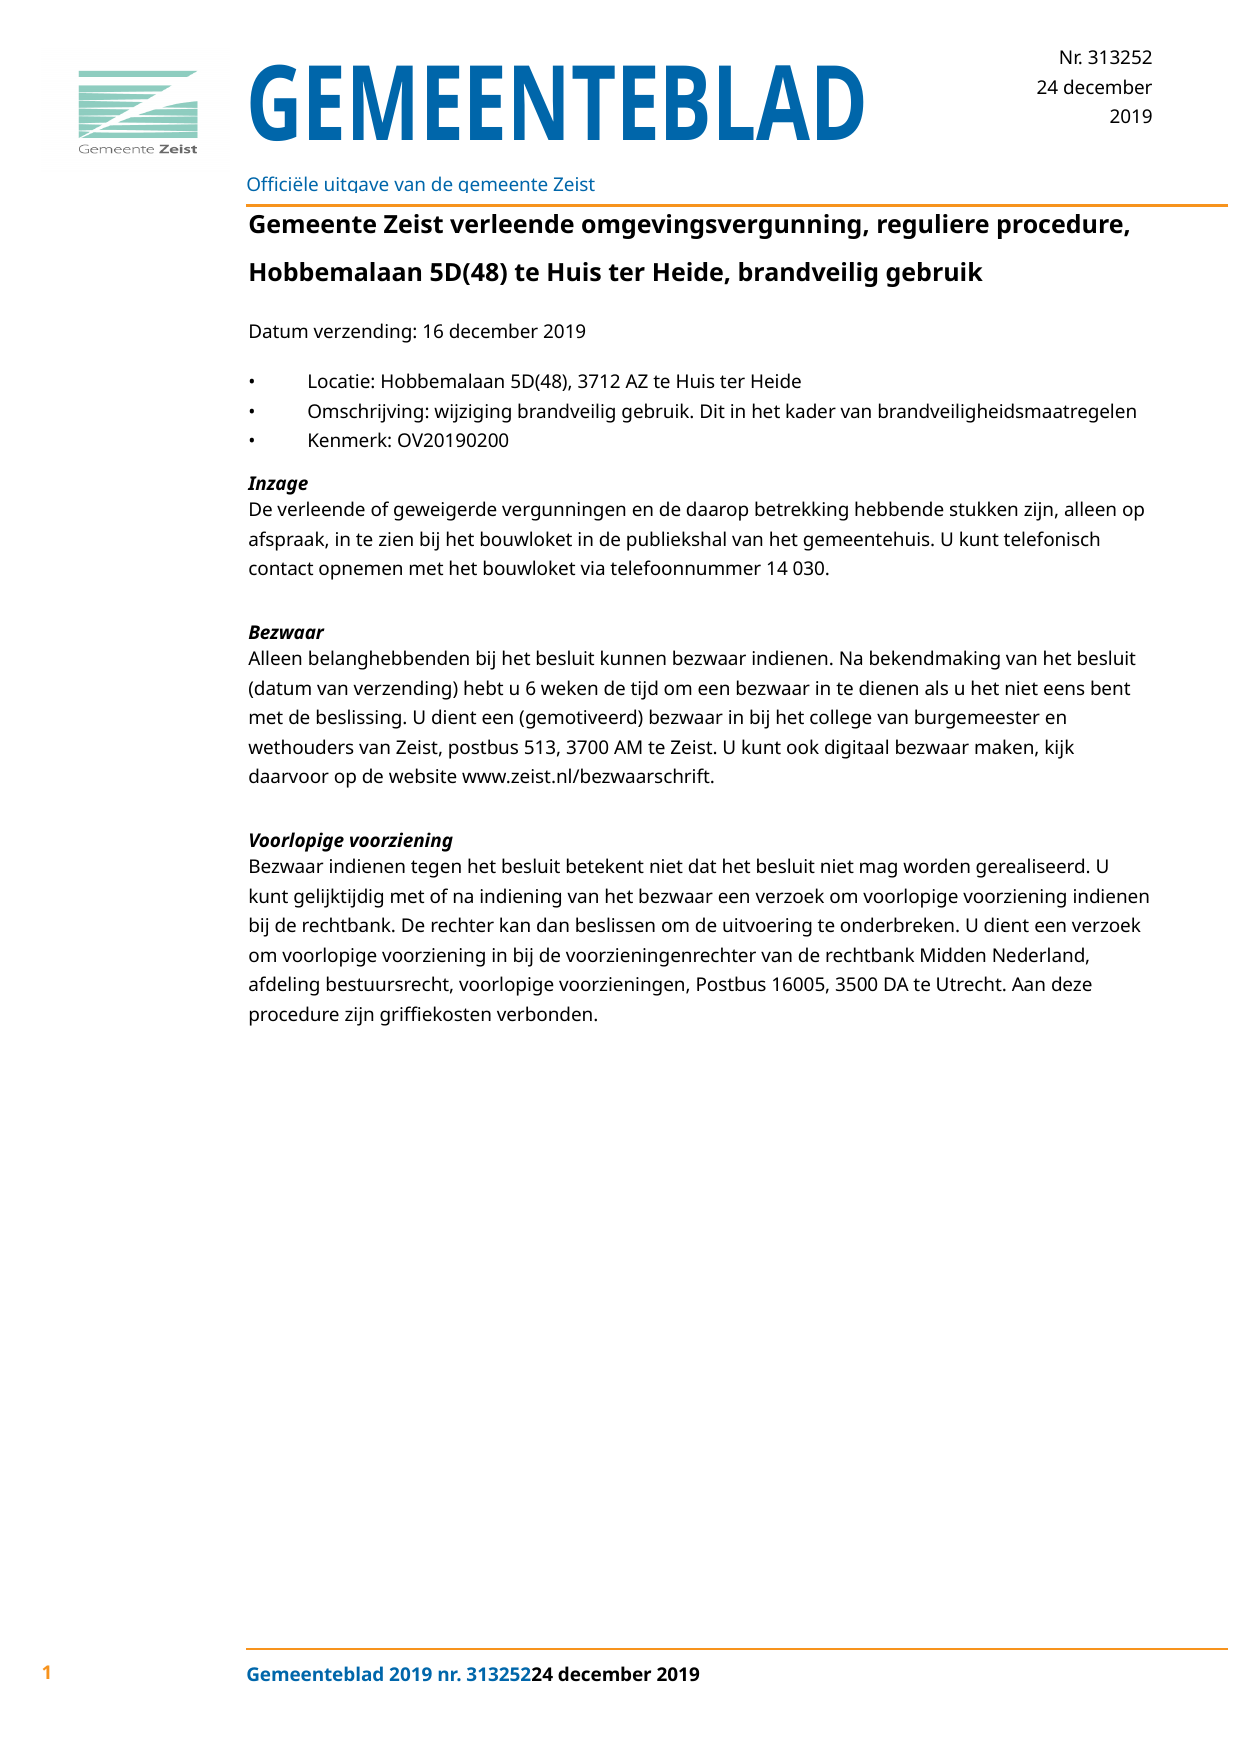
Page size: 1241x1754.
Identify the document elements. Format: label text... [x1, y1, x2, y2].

picture [41, 47, 231, 172]
text Gemeente Zeist verleende omgevingsvergunning, reguliere procedure, Hobbemalaan 5D(48) te Huis ter Heide, brandveilig gebruik [248, 207, 1152, 288]
text Datum verzending: 16 december 2019 [248, 318, 1152, 344]
text Alleen belanghebbenden bij het besluit kunnen bezwaar indienen. Na bekendmaking van het besluit (datum van verzending) hebt u 6 weken de tijd om een bezwaar in te dienen als u het niet eens bent met de beslissing. U dient een (gemotiveerd) bezwaar in bij het college van burgemeester en wethouders van Zeist, postbus 513, 3700 AM te Zeist. U kunt ook digitaal bezwaar maken, kijk daarvoor op de website www.zeist.nl/bezwaarschrift. [248, 645, 1152, 789]
text Voorlopige voorziening [248, 827, 1152, 853]
list Locatie: Hobbemalaan 5D(48), 3712 AZ te Huis ter Heide [248, 368, 1152, 394]
text Bezwaar indienen tegen het besluit betekent niet dat het besluit niet mag worden gerealiseerd. U kunt gelijktijdig met of na indiening van het bezwaar een verzoek om voorlopige voorziening indienen bij de rechtbank. De rechter kan dan beslissen om de uitvoering te onderbreken. U dient een verzoek om voorlopige voorziening in bij de voorzieningenrechter van de rechtbank Midden Nederland, afdeling bestuursrecht, voorlopige voorzieningen, Postbus 16005, 3500 DA te Utrecht. Aan deze procedure zijn griffiekosten verbonden. [248, 853, 1152, 1027]
list Omschrijving: wijziging brandveilig gebruik. Dit in het kader van brandveiligheidsmaatregelen [248, 398, 1152, 424]
text Inzage [248, 471, 1152, 496]
text De verleende of geweigerde vergunningen en de daarop betrekking hebbende stukken zijn, alleen op afspraak, in te zien bij het bouwloket in de publiekshal van het gemeentehuis. U kunt telefonisch contact opnemen met het bouwloket via telefoonnummer 14 030. [248, 496, 1152, 581]
list Kenmerk: OV20190200 [248, 427, 1152, 453]
text Bezwaar [248, 619, 1152, 645]
